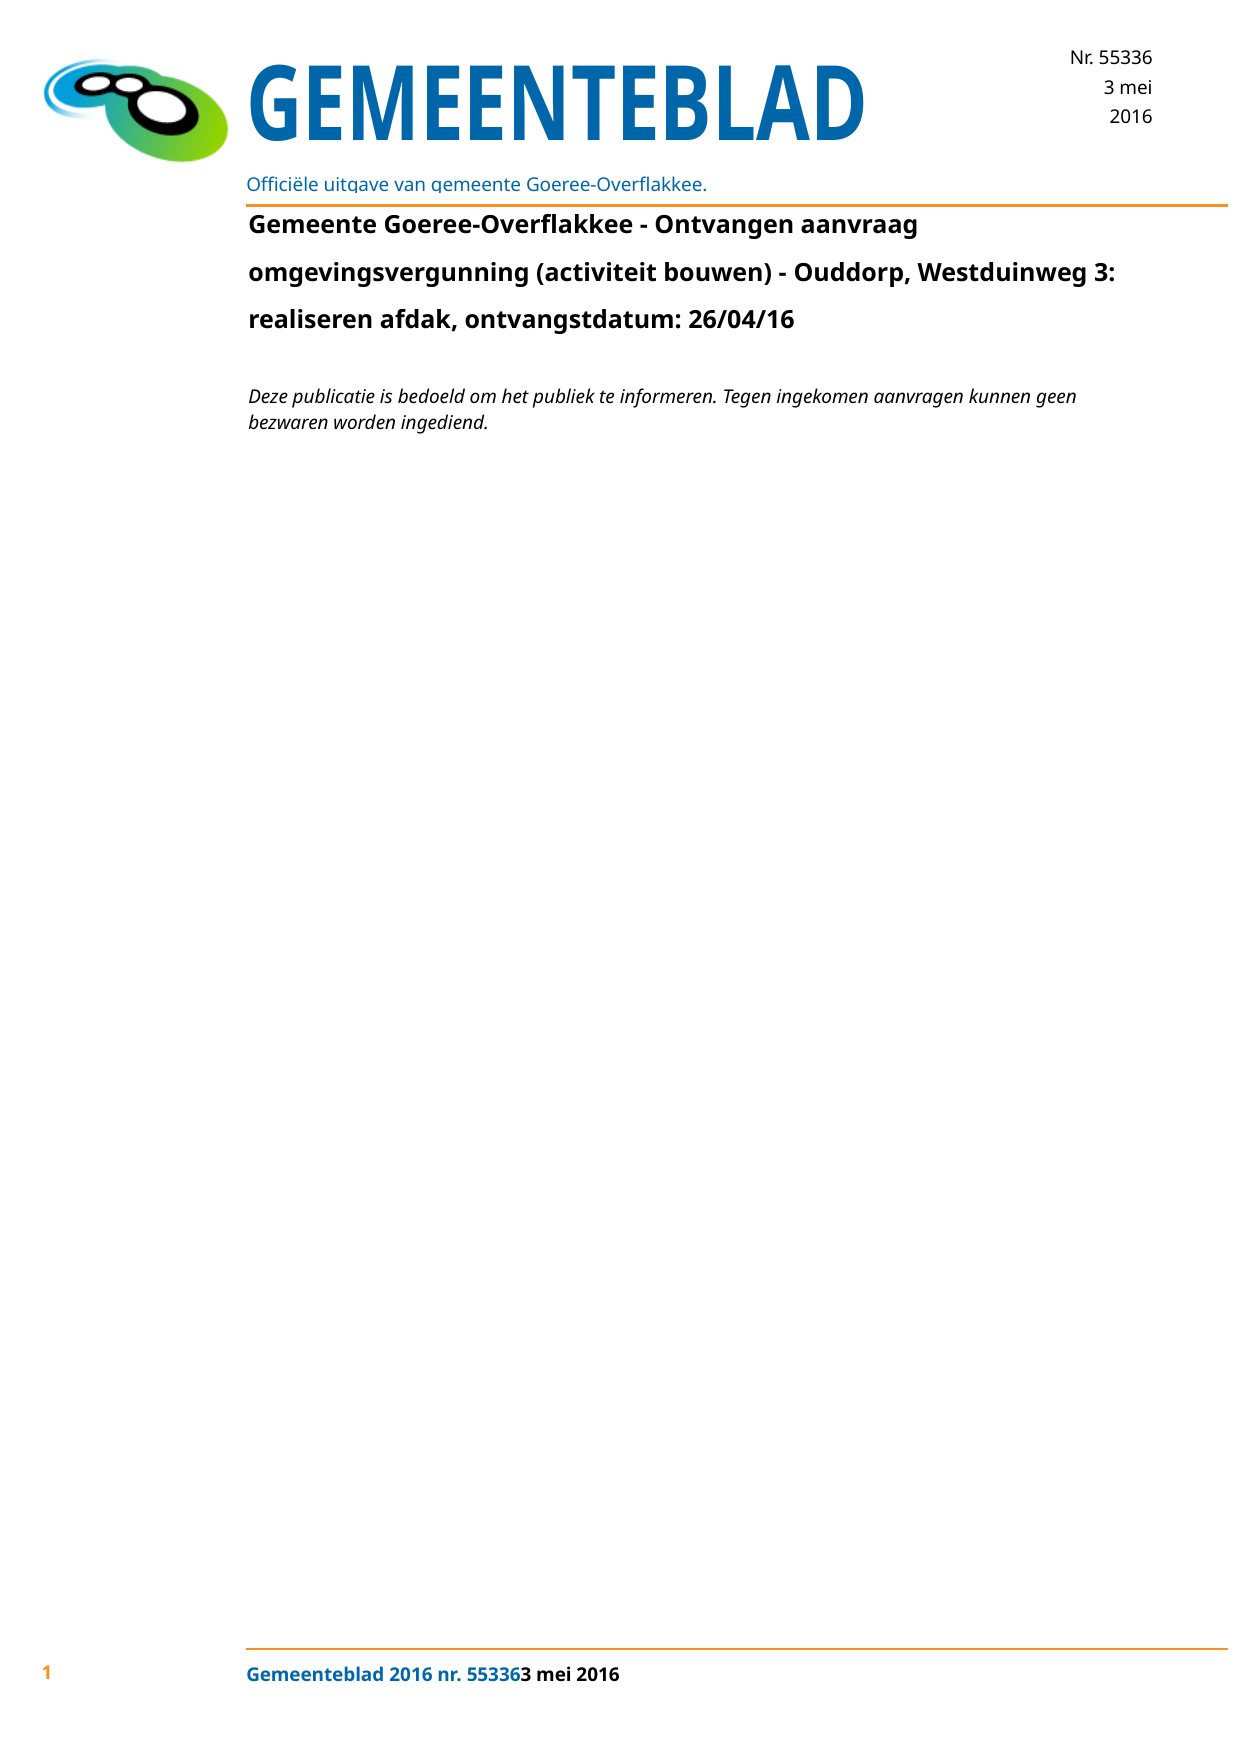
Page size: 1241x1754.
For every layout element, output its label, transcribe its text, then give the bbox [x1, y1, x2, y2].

picture [41, 47, 231, 172]
text Deze publicatie is bedoeld om het publiek te informeren. Tegen ingekomen aanvragen kunnen geen bezwaren worden ingediend. [248, 384, 1152, 435]
text Gemeente Goeree-Overflakkee - Ontvangen aanvraag omgevingsvergunning (activiteit bouwen) - Ouddorp, Westduinweg 3: realiseren afdak, ontvangstdatum: 26/04/16 [248, 207, 1152, 336]
